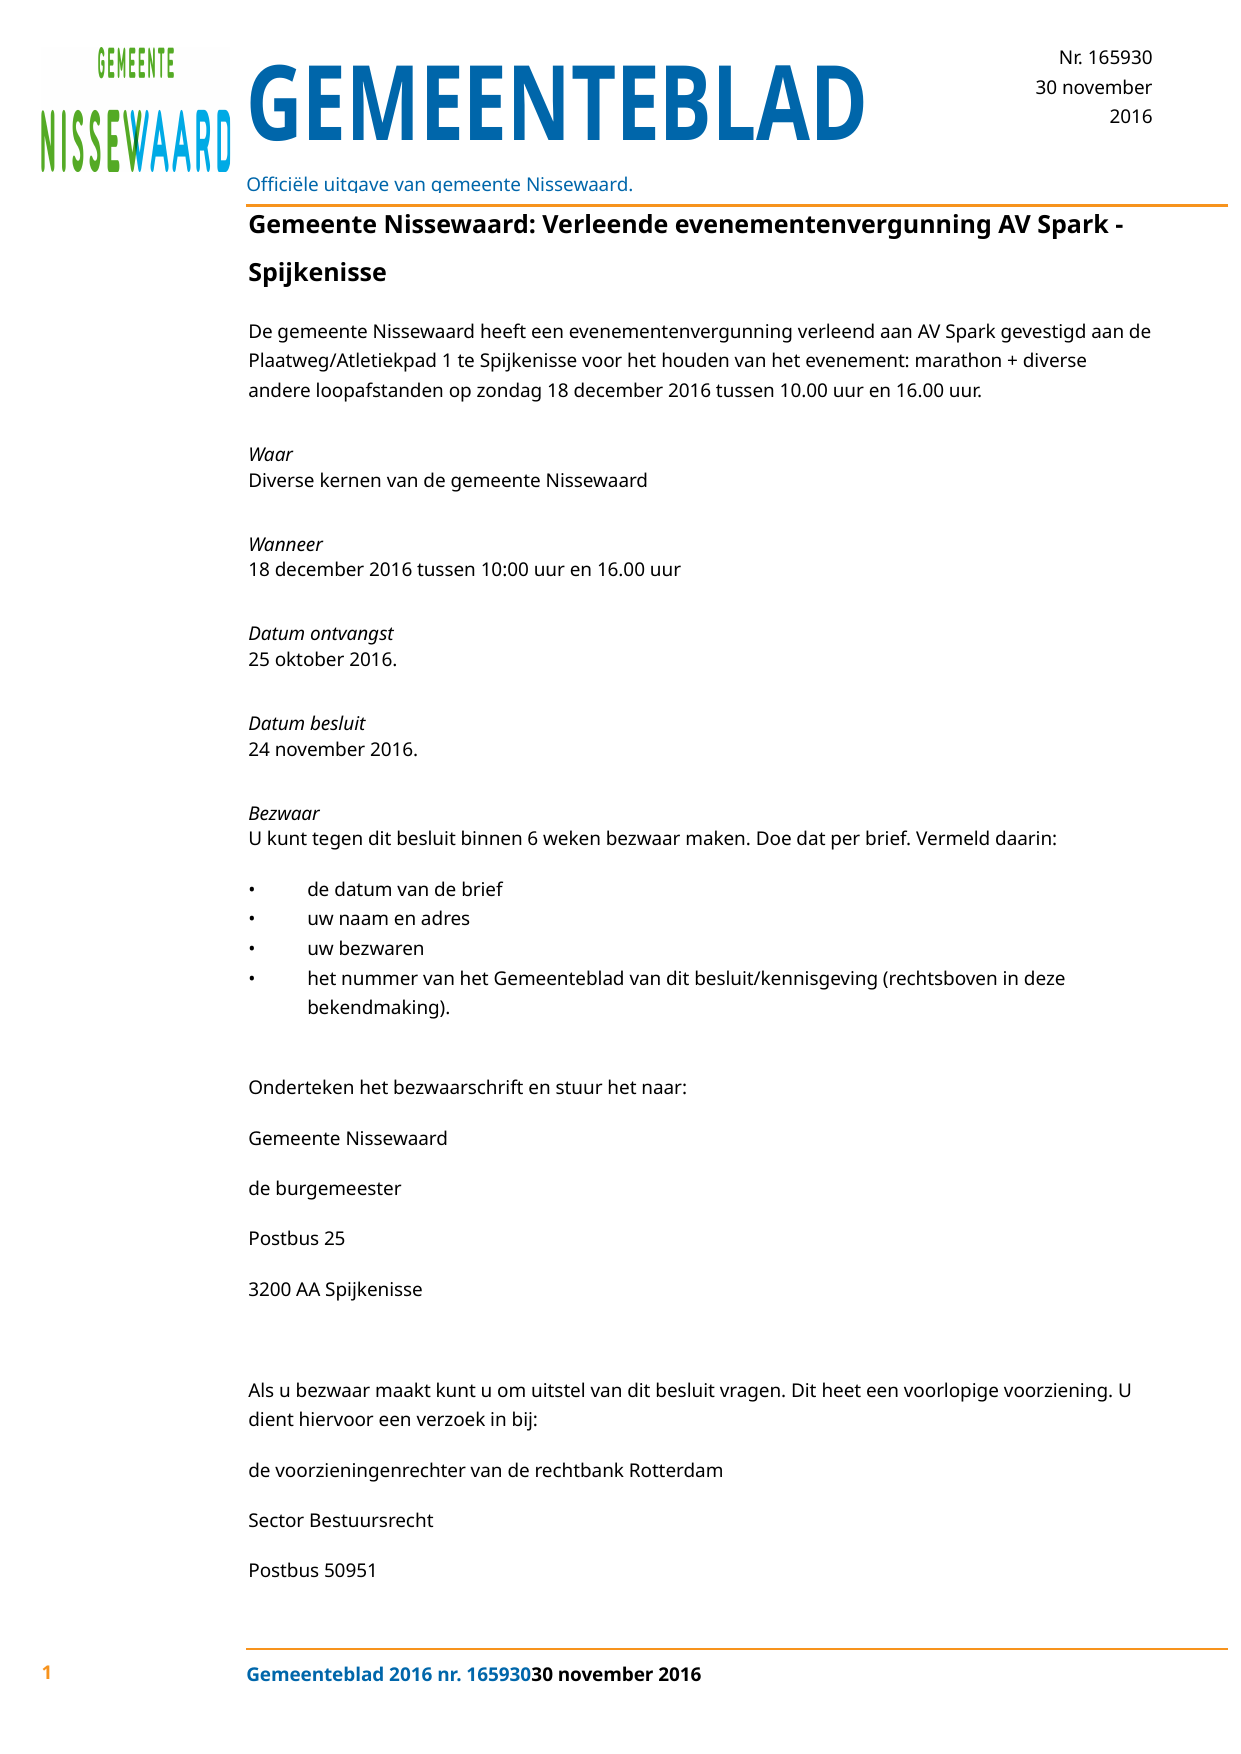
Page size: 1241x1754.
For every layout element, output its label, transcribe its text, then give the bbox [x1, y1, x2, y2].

text de burgemeester [248, 1175, 1152, 1201]
list uw bezwaren [248, 935, 1152, 961]
text Waar [248, 441, 1152, 467]
picture [222, 122, 227, 160]
text Wanneer [248, 531, 1152, 556]
picture [154, 157, 165, 172]
list uw naam en adres [248, 906, 1152, 931]
text Bezwaar [248, 800, 1152, 826]
text Sector Bestuursrecht [248, 1507, 1152, 1533]
text Gemeente Nissewaard: Verleende evenementenvergunning AV Spark - Spijkenisse [248, 207, 1152, 288]
list de datum van de brief [248, 876, 1152, 902]
picture [200, 151, 206, 172]
text 25 oktober 2016. [248, 646, 1152, 672]
text 3200 AA Spijkenisse [248, 1276, 1152, 1302]
text Gemeente Nissewaard [248, 1125, 1152, 1150]
text Als u bezwaar maakt kunt u om uitstel van dit besluit vragen. Dit heet een voorlopige voorziening. U dient hiervoor een verzoek in bij: [248, 1377, 1152, 1432]
picture [41, 47, 231, 172]
text Datum ontvangst [248, 620, 1152, 646]
text Postbus 25 [248, 1226, 1152, 1251]
list het nummer van het Gemeenteblad van dit besluit/kennisgeving (rechtsboven in deze bekendmaking). [248, 965, 1152, 1020]
picture [201, 122, 206, 138]
text Onderteken het bezwaarschrift en stuur het naar: [248, 1074, 1152, 1100]
text U kunt tegen dit besluit binnen 6 weken bezwaar maken. Doe dat per brief. Vermeld daarin: [248, 826, 1152, 851]
picture [176, 157, 187, 172]
text Postbus 50951 [248, 1558, 1152, 1583]
text Datum besluit [248, 710, 1152, 736]
text Diverse kernen van de gemeente Nissewaard [248, 467, 1152, 492]
text De gemeente Nissewaard heeft een evenementenvergunning verleend aan AV Spark gevestigd aan de Plaatweg/Atletiekpad 1 te Spijkenisse voor het houden van het evenement: marathon + diverse andere loopafstanden op zondag 18 december 2016 tussen 10.00 uur en 16.00 uur. [248, 318, 1152, 403]
text 24 november 2016. [248, 736, 1152, 762]
text 18 december 2016 tussen 10:00 uur en 16.00 uur [248, 556, 1152, 582]
text de voorzieningenrechter van de rechtbank Rotterdam [248, 1457, 1152, 1482]
